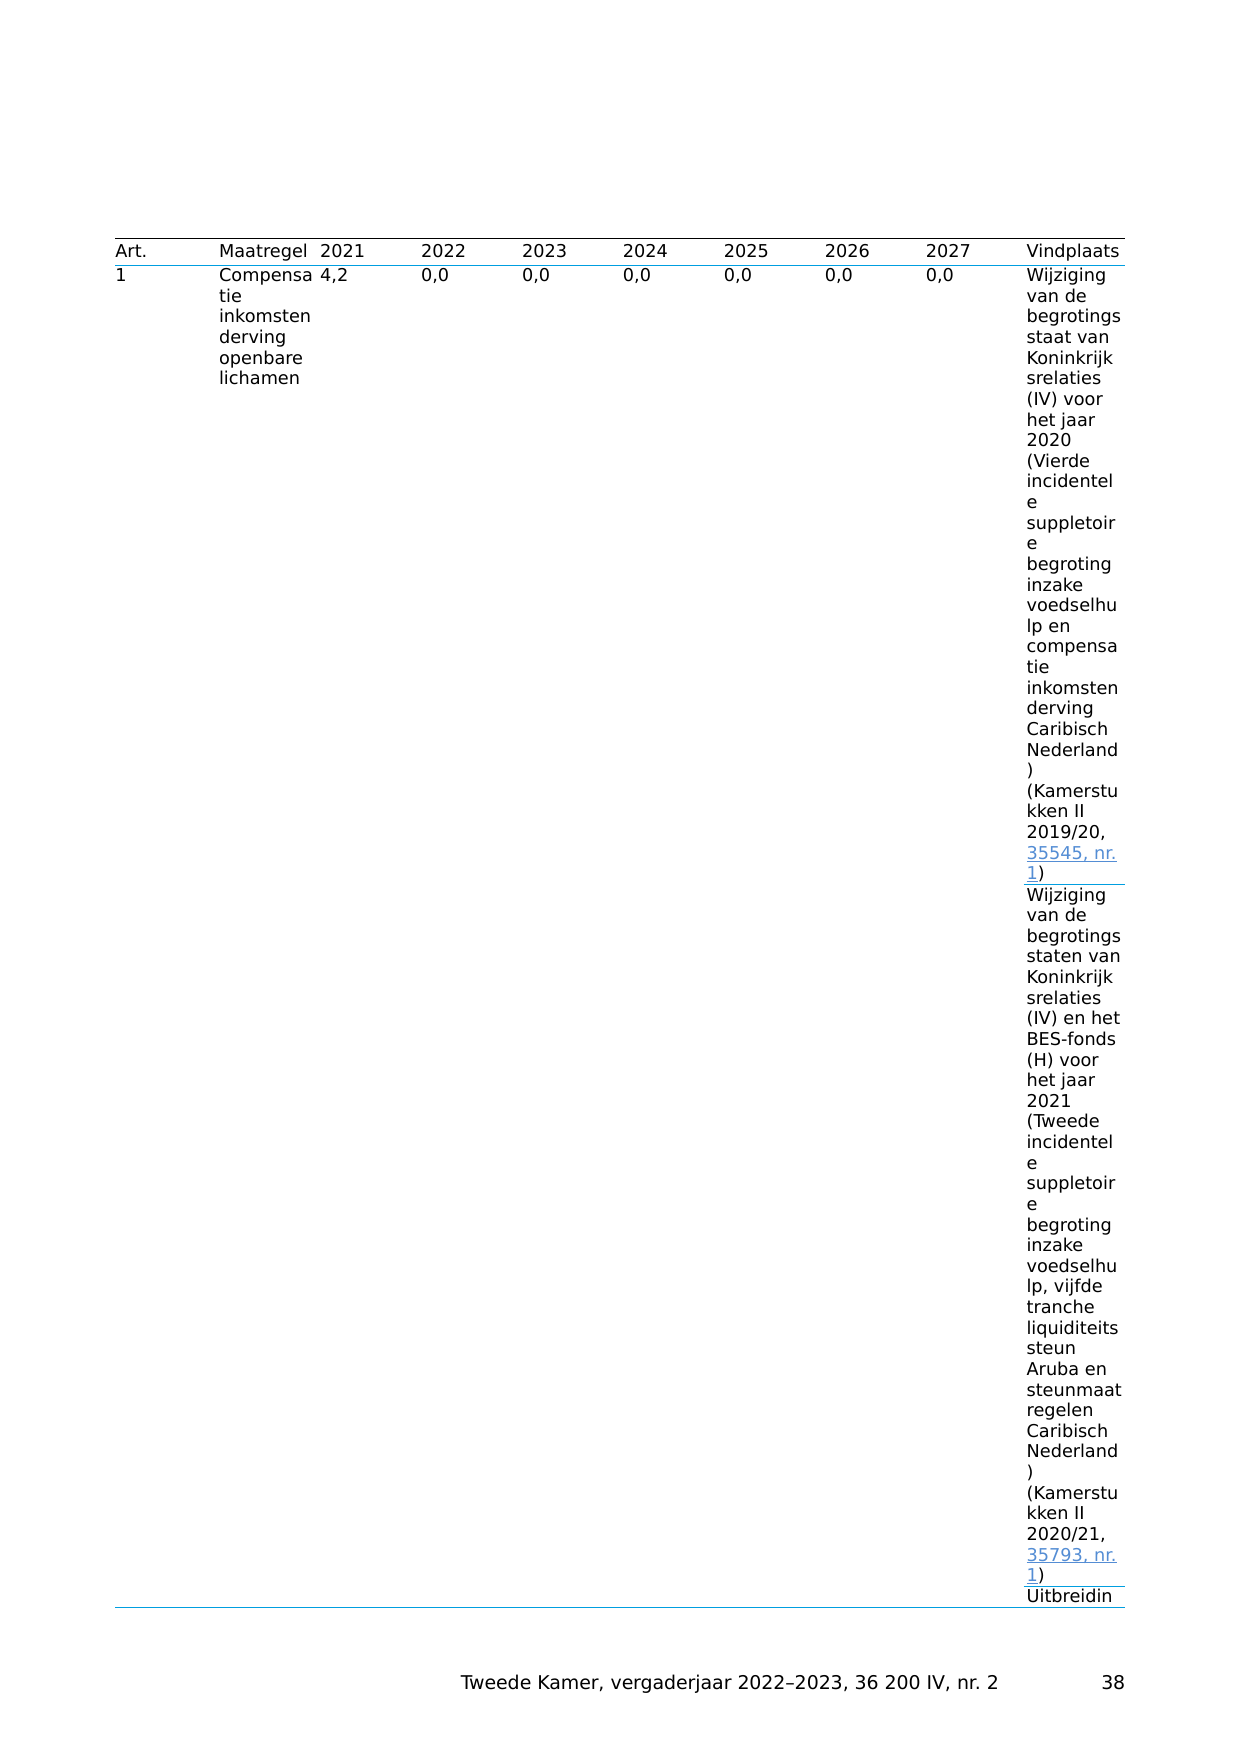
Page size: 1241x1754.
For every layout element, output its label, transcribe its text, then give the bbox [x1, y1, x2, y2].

table_cell Wijziging van de begrotingsstaat van Koninkrijksrelaties (IV) voor het jaar 2020 (Vierde incidentele suppletoire begroting inzake voedselhulp en compensatie inkomstenderving Caribisch Nederland) (Kamerstukken II 2019/20, 35545, nr. 1) [1024, 266, 1125, 884]
table_cell Maatregel [216, 239, 317, 265]
table_cell 2025 [721, 239, 822, 265]
table_cell 2026 [822, 239, 923, 265]
table_cell Vindplaats [1024, 239, 1125, 265]
table_cell 1 [115, 266, 216, 1607]
table_cell 2024 [620, 239, 721, 265]
table_cell 0,0 [620, 266, 721, 1607]
table_cell 0,0 [721, 266, 822, 1607]
table_cell 0,0 [923, 266, 1023, 1607]
table_header Tabel 10 Begrote uitgaven aan coronamaatregelen op de begroting BES-fonds (bedragen x € 1 mln.) [115, 213, 1125, 238]
table_cell 2023 [519, 239, 620, 265]
table_cell 4,2 [317, 266, 418, 1607]
table_cell 0,0 [519, 266, 620, 1607]
table_cell Wijziging van de begrotingsstaten van Koninkrijksrelaties (IV) en het BES-fonds (H) voor het jaar 2021 (Tweede incidentele suppletoire begroting inzake voedselhulp, vijfde tranche liquiditeitssteun Aruba en steunmaatregelen Caribisch Nederland) (Kamerstukken II 2020/21, 35793, nr. 1) [1024, 885, 1125, 1586]
table_cell Compensatie inkomstenderving openbare lichamen [216, 266, 317, 1607]
table_cell Uitbreidin [1024, 1587, 1125, 1607]
table_cell 0,0 [418, 266, 519, 1607]
table_cell 2027 [923, 239, 1023, 265]
table_cell 2022 [418, 239, 519, 265]
table_cell Art. [115, 239, 216, 265]
table_cell 0,0 [822, 266, 923, 1607]
table_cell 2021 [317, 239, 418, 265]
